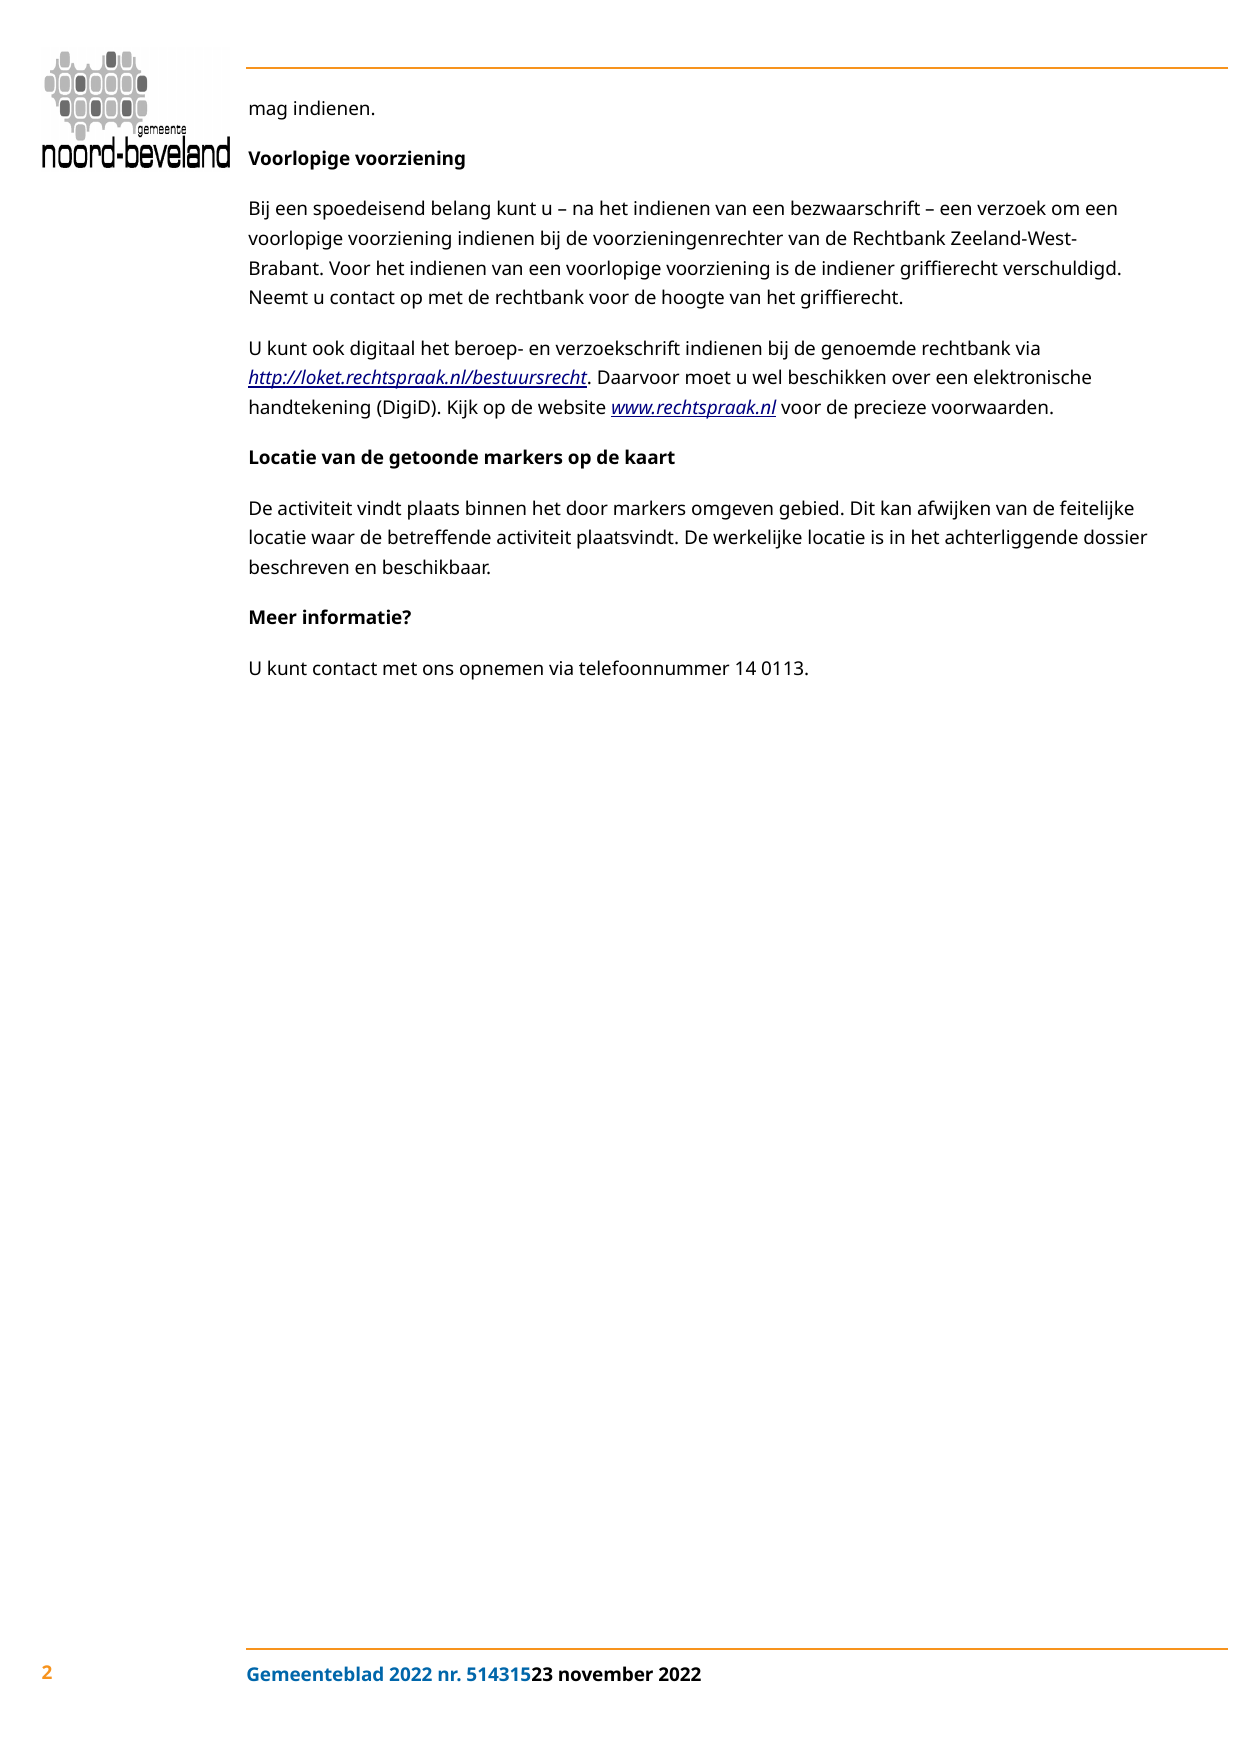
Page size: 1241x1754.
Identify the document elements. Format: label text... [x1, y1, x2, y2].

text De activiteit vindt plaats binnen het door markers omgeven gebied. Dit kan afwijken van de feitelijke locatie waar de betreffende activiteit plaatsvindt. De werkelijke locatie is in het achterliggende dossier beschreven en beschikbaar. [248, 495, 1152, 580]
text Voorlopige voorziening [248, 145, 1152, 171]
text mag indienen. [248, 95, 1152, 121]
text U kunt ook digitaal het beroep- en verzoekschrift indienen bij de genoemde rechtbank via http://loket.rechtspraak.nl/bestuursrecht. Daarvoor moet u wel beschikken over een elektronische handtekening (DigiD). Kijk op de website www.rechtspraak.nl voor de precieze voorwaarden. [248, 335, 1152, 420]
text Bij een spoedeisend belang kunt u – na het indienen van een bezwaarschrift – een verzoek om een voorlopige voorziening indienen bij de voorzieningenrechter van de Rechtbank Zeeland-West-Brabant. Voor het indienen van een voorlopige voorziening is de indiener griffierecht verschuldigd. Neemt u contact op met de rechtbank voor de hoogte van het griffierecht. [248, 196, 1152, 310]
text Meer informatie? [248, 604, 1152, 630]
text U kunt contact met ons opnemen via telefoonnummer 14 0113. [248, 655, 1152, 681]
text Locatie van de getoonde markers op de kaart [248, 444, 1152, 470]
picture [41, 47, 231, 172]
